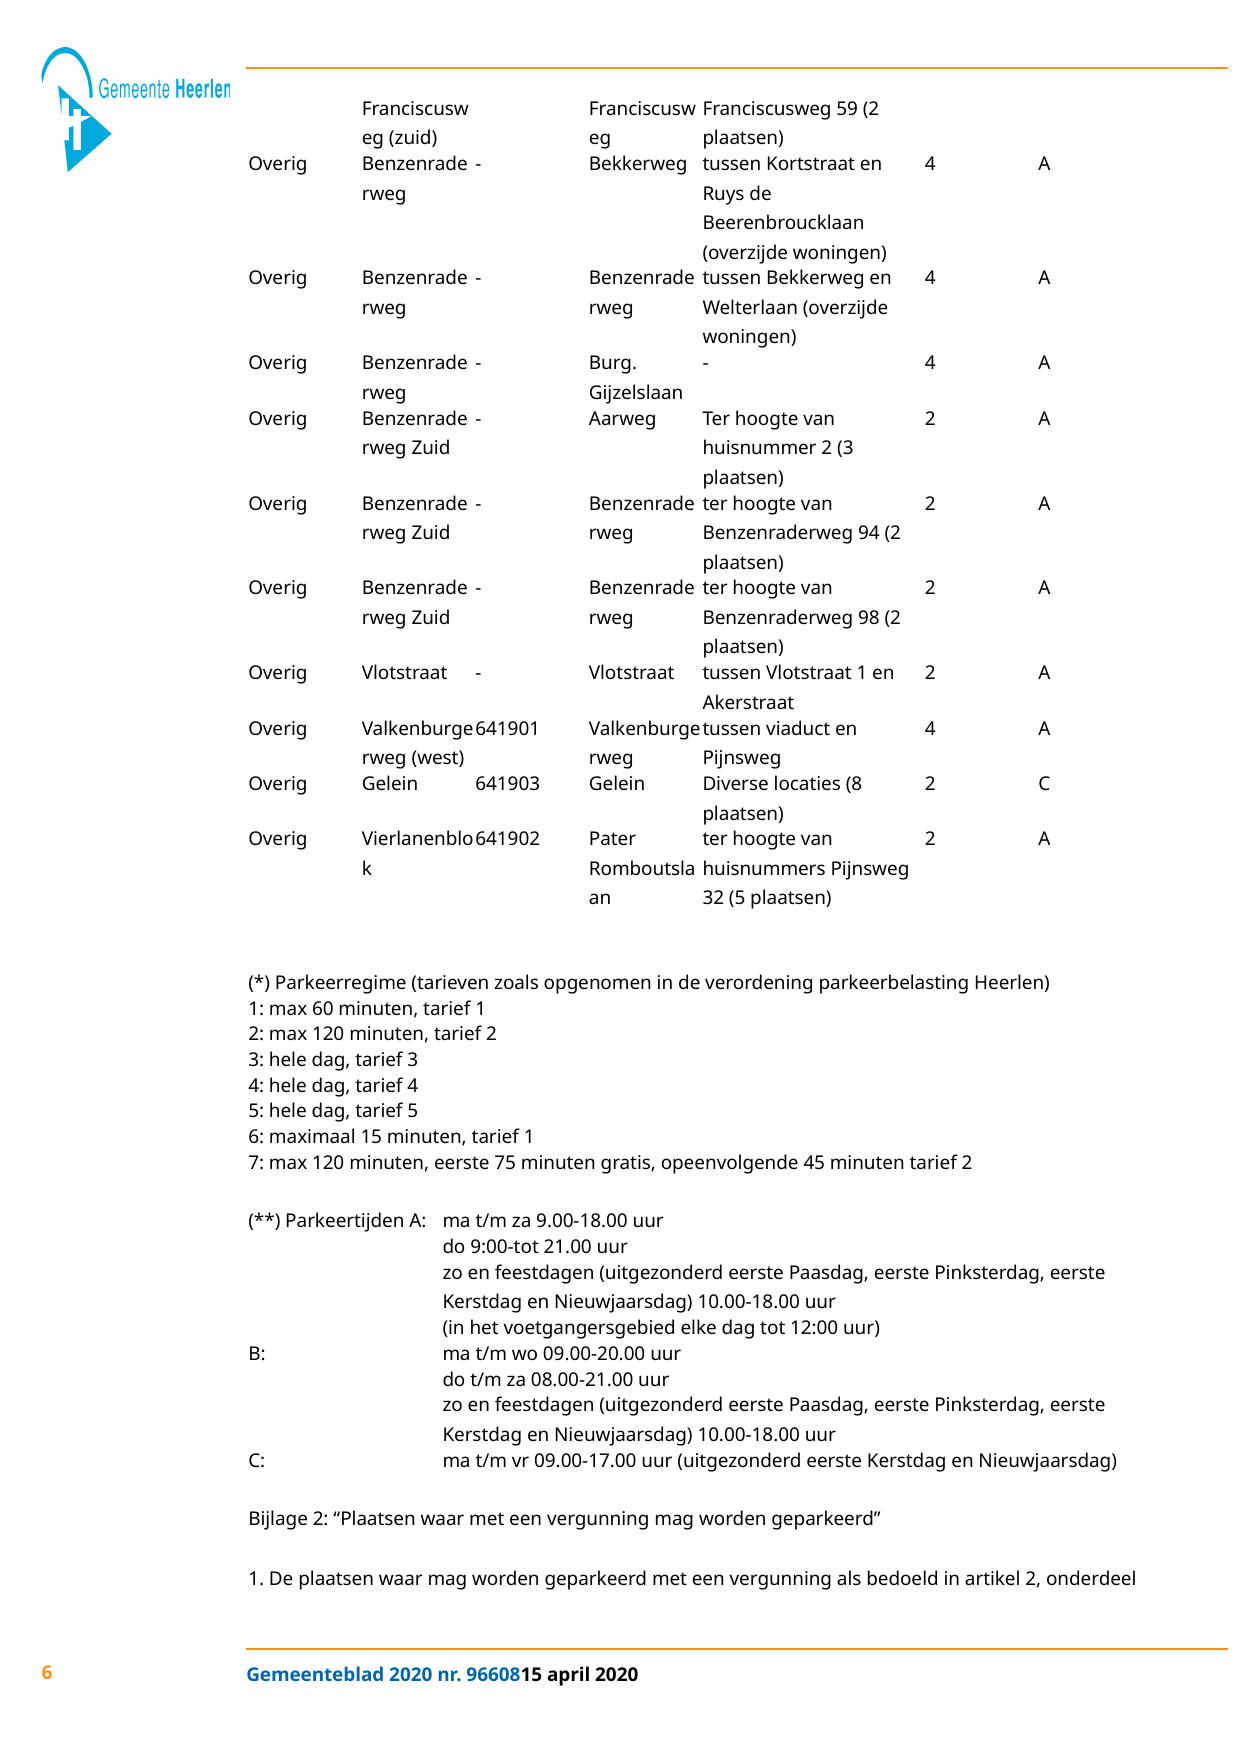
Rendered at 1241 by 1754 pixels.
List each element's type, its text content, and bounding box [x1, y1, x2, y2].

table_cell [362, 910, 475, 936]
table_cell Benzenraderweg [589, 490, 702, 574]
table_cell - [475, 150, 589, 264]
table_cell Burg. Gijzelslaan [589, 350, 702, 405]
table_cell 641902 [475, 825, 589, 910]
table_cell 4: hele dag, tarief 4 [248, 1072, 1152, 1098]
table_cell B: [248, 1340, 442, 1366]
table_cell Gelein [362, 770, 475, 825]
table_cell Pater Romboutslaan [589, 825, 702, 910]
table_cell [1038, 95, 1152, 150]
table_cell Benzenraderweg [589, 265, 702, 349]
table_cell [475, 910, 589, 936]
table_cell - [475, 95, 589, 150]
table_cell Benzenraderweg Zuid [362, 405, 475, 490]
table_cell - [475, 575, 589, 659]
table_cell [248, 1366, 442, 1392]
table_cell 2 [925, 575, 1038, 659]
table_cell Overig [248, 825, 362, 910]
table_cell A [1038, 150, 1152, 264]
table_cell Overig [248, 350, 362, 405]
table_cell Overig [248, 770, 362, 825]
table_cell Benzenraderweg Zuid [362, 490, 475, 574]
table_cell Benzenraderweg [589, 575, 702, 659]
table_cell Bekkerweg [589, 150, 702, 264]
table_cell A [1038, 715, 1152, 770]
table_cell 7: max 120 minuten, eerste 75 minuten gratis, opeenvolgende 45 minuten tarief 2 [248, 1149, 1152, 1175]
table_cell 2 [925, 490, 1038, 574]
table_cell Aarweg [589, 405, 702, 490]
table_cell [248, 95, 362, 150]
text 1. De plaatsen waar mag worden geparkeerd met een vergunning als bedoeld in artikel 2, onderdeel [248, 1565, 1152, 1590]
table_cell [248, 910, 362, 936]
table_cell [248, 1315, 442, 1340]
table_cell 2 [925, 770, 1038, 825]
table_header (*) Parkeerregime (tarieven zoals opgenomen in de verordening parkeerbelasting Heerlen) [248, 969, 1152, 995]
table_cell Diverse locaties (8 plaatsen) [702, 770, 924, 825]
table_cell 3: hele dag, tarief 3 [248, 1046, 1152, 1072]
table_cell Vlotstraat [362, 660, 475, 715]
table_cell [248, 1234, 442, 1259]
table_cell [248, 1392, 442, 1447]
table_cell 4 [925, 265, 1038, 349]
table_cell 641901 [475, 715, 589, 770]
table_cell Ter hoogte van huisnummer 2 (3 plaatsen) [702, 405, 924, 490]
table_cell Franciscusweg 59 (2 plaatsen) [702, 95, 924, 150]
picture [41, 47, 59, 70]
table_header ma t/m za 9.00-18.00 uur [442, 1208, 1152, 1233]
table_cell Benzenraderweg [362, 350, 475, 405]
table_cell Overig [248, 265, 362, 349]
table_cell [925, 910, 1038, 936]
table_cell A [1038, 825, 1152, 910]
table_cell A [1038, 575, 1152, 659]
table_cell ter hoogte van huisnummers Pijnsweg 32 (5 plaatsen) [702, 825, 924, 910]
table_cell Valkenburgerweg (west) [362, 715, 475, 770]
table_cell 4 [925, 350, 1038, 405]
table_cell tussen Vlotstraat 1 en Akerstraat [702, 660, 924, 715]
table_cell 6: maximaal 15 minuten, tarief 1 [248, 1123, 1152, 1149]
table_cell ma t/m wo 09.00-20.00 uur [442, 1340, 1152, 1366]
table_cell - [475, 405, 589, 490]
table_cell Benzenraderweg [362, 265, 475, 349]
table_cell zo en feestdagen (uitgezonderd eerste Paasdag, eerste Pinksterdag, eerste Kerstdag en Nieuwjaarsdag) 10.00-18.00 uur [442, 1259, 1152, 1314]
table_cell - [475, 490, 589, 574]
table_cell Franciscusweg [589, 95, 702, 150]
table_cell A [1038, 660, 1152, 715]
table_cell [925, 95, 1038, 150]
table_cell 2: max 120 minuten, tarief 2 [248, 1020, 1152, 1046]
table_cell Vierlanenblok [362, 825, 475, 910]
table_cell 4 [925, 150, 1038, 264]
table_cell tussen Bekkerweg en Welterlaan (overzijde woningen) [702, 265, 924, 349]
table_cell C [1038, 770, 1152, 825]
table_cell (in het voetgangersgebied elke dag tot 12:00 uur) [442, 1315, 1152, 1340]
table_cell zo en feestdagen (uitgezonderd eerste Paasdag, eerste Pinksterdag, eerste Kerstdag en Nieuwjaarsdag) 10.00-18.00 uur [442, 1392, 1152, 1447]
table_cell tussen Kortstraat en Ruys de Beerenbroucklaan (overzijde woningen) [702, 150, 924, 264]
picture [41, 47, 231, 172]
table_cell Benzenraderweg [362, 150, 475, 264]
table_cell Benzenraderweg Zuid [362, 575, 475, 659]
table_cell 1: max 60 minuten, tarief 1 [248, 995, 1152, 1020]
table_cell Gelein [589, 770, 702, 825]
table_cell Vlotstraat [589, 660, 702, 715]
table_cell - [475, 660, 589, 715]
table_cell A [1038, 265, 1152, 349]
table_cell Overig [248, 575, 362, 659]
table_cell [248, 1259, 442, 1314]
table_cell ma t/m vr 09.00-17.00 uur (uitgezonderd eerste Kerstdag en Nieuwjaarsdag) [442, 1447, 1152, 1473]
text Bijlage 2: “Plaatsen waar met een vergunning mag worden geparkeerd” [248, 1506, 1152, 1531]
table_cell [589, 910, 702, 936]
table_cell A [1038, 405, 1152, 490]
table_cell [702, 910, 924, 936]
table_cell Overig [248, 405, 362, 490]
table_cell do 9:00-tot 21.00 uur [442, 1234, 1152, 1259]
table_cell Overig [248, 490, 362, 574]
table_cell - [702, 350, 924, 405]
table_cell C: [248, 1447, 442, 1473]
table_cell 2 [925, 825, 1038, 910]
table_cell Franciscusweg (zuid) [362, 95, 475, 150]
table_header (**) Parkeertijden A: [248, 1208, 442, 1233]
table_cell tussen viaduct en Pijnsweg [702, 715, 924, 770]
table_cell 5: hele dag, tarief 5 [248, 1098, 1152, 1123]
table_cell - [475, 350, 589, 405]
table_cell Overig [248, 150, 362, 264]
table_cell 2 [925, 405, 1038, 490]
table_cell Overig [248, 715, 362, 770]
table_cell ter hoogte van Benzenraderweg 98 (2 plaatsen) [702, 575, 924, 659]
table_cell A [1038, 350, 1152, 405]
table_cell Valkenburgerweg [589, 715, 702, 770]
table_cell 641903 [475, 770, 589, 825]
table_cell - [475, 265, 589, 349]
table_cell A [1038, 490, 1152, 574]
table_cell 4 [925, 715, 1038, 770]
table_cell ter hoogte van Benzenraderweg 94 (2 plaatsen) [702, 490, 924, 574]
table_cell do t/m za 08.00-21.00 uur [442, 1366, 1152, 1392]
table_cell [1038, 910, 1152, 936]
table_cell Overig [248, 660, 362, 715]
table_cell 2 [925, 660, 1038, 715]
